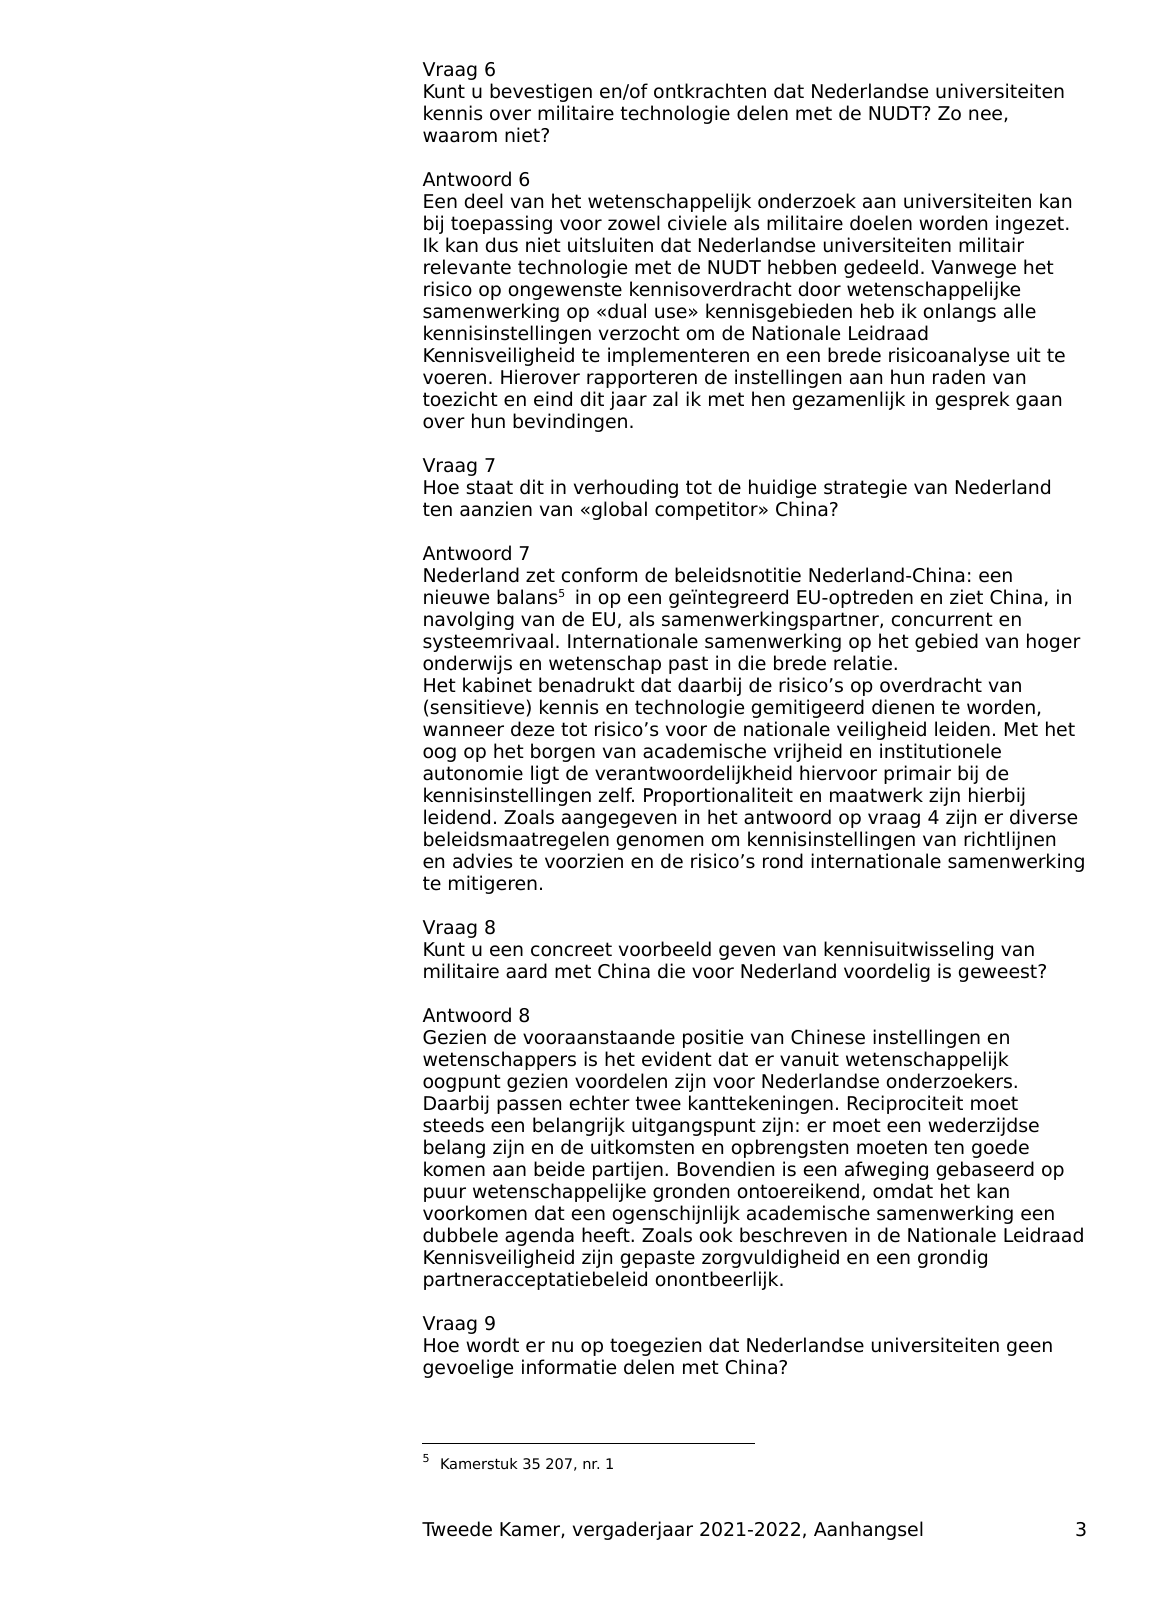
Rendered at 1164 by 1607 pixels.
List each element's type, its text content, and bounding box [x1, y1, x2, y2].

text Kamerstuk 35 207, nr. 1 [422, 1452, 1087, 1474]
text Vraag 6 [422, 59, 1087, 81]
text Gezien de vooraanstaande positie van Chinese instellingen en wetenschappers is het evident dat er vanuit wetenschappelijk oogpunt gezien voordelen zijn voor Nederlandse onderzoekers. Daarbij passen echter twee kanttekeningen. Reciprociteit moet steeds een belangrijk uitgangspunt zijn: er moet een wederzijdse belang zijn en de uitkomsten en opbrengsten moeten ten goede komen aan beide partijen. Bovendien is een afweging gebaseerd op puur wetenschappelijke gronden ontoereikend, omdat het kan voorkomen dat een ogenschijnlijk academische samenwerking een dubbele agenda heeft. Zoals ook beschreven in de Nationale Leidraad Kennisveiligheid zijn gepaste zorgvuldigheid en een grondig partneracceptatiebeleid onontbeerlijk. [422, 1027, 1087, 1291]
text Kunt u bevestigen en/of ontkrachten dat Nederlandse universiteiten kennis over militaire technologie delen met de NUDT? Zo nee, waarom niet? [422, 81, 1087, 147]
text Hoe staat dit in verhouding tot de huidige strategie van Nederland ten aanzien van «global competitor» China? [422, 477, 1087, 521]
text Antwoord 8 [422, 1005, 1087, 1027]
text Antwoord 7 [422, 543, 1087, 565]
text Vraag 7 [422, 455, 1087, 477]
text Kunt u een concreet voorbeeld geven van kennisuitwisseling van militaire aard met China die voor Nederland voordelig is geweest? [422, 939, 1087, 983]
text Nederland zet conform de beleidsnotitie Nederland-China: een nieuwe balans in op een geïntegreerd EU-optreden en ziet China, in navolging van de EU, als samenwerkingspartner, concurrent en systeemrivaal. Internationale samenwerking op het gebied van hoger onderwijs en wetenschap past in die brede relatie. [422, 565, 1087, 675]
text Hoe wordt er nu op toegezien dat Nederlandse universiteiten geen gevoelige informatie delen met China? [422, 1335, 1087, 1379]
text Het kabinet benadrukt dat daarbij de risico’s op overdracht van (sensitieve) kennis en technologie gemitigeerd dienen te worden, wanneer deze tot risico’s voor de nationale veiligheid leiden. Met het oog op het borgen van academische vrijheid en institutionele autonomie ligt de verantwoordelijkheid hiervoor primair bij de kennisinstellingen zelf. Proportionaliteit en maatwerk zijn hierbij leidend. Zoals aangegeven in het antwoord op vraag 4 zijn er diverse beleidsmaatregelen genomen om kennisinstellingen van richtlijnen en advies te voorzien en de risico’s rond internationale samenwerking te mitigeren. [422, 675, 1087, 895]
text Vraag 9 [422, 1313, 1087, 1335]
text Antwoord 6 [422, 169, 1087, 191]
text Een deel van het wetenschappelijk onderzoek aan universiteiten kan bij toepassing voor zowel civiele als militaire doelen worden ingezet. Ik kan dus niet uitsluiten dat Nederlandse universiteiten militair relevante technologie met de NUDT hebben gedeeld. Vanwege het risico op ongewenste kennisoverdracht door wetenschappelijke samenwerking op «dual use» kennisgebieden heb ik onlangs alle kennisinstellingen verzocht om de Nationale Leidraad Kennisveiligheid te implementeren en een brede risicoanalyse uit te voeren. Hierover rapporteren de instellingen aan hun raden van toezicht en eind dit jaar zal ik met hen gezamenlijk in gesprek gaan over hun bevindingen. [422, 191, 1087, 433]
text Vraag 8 [422, 917, 1087, 939]
